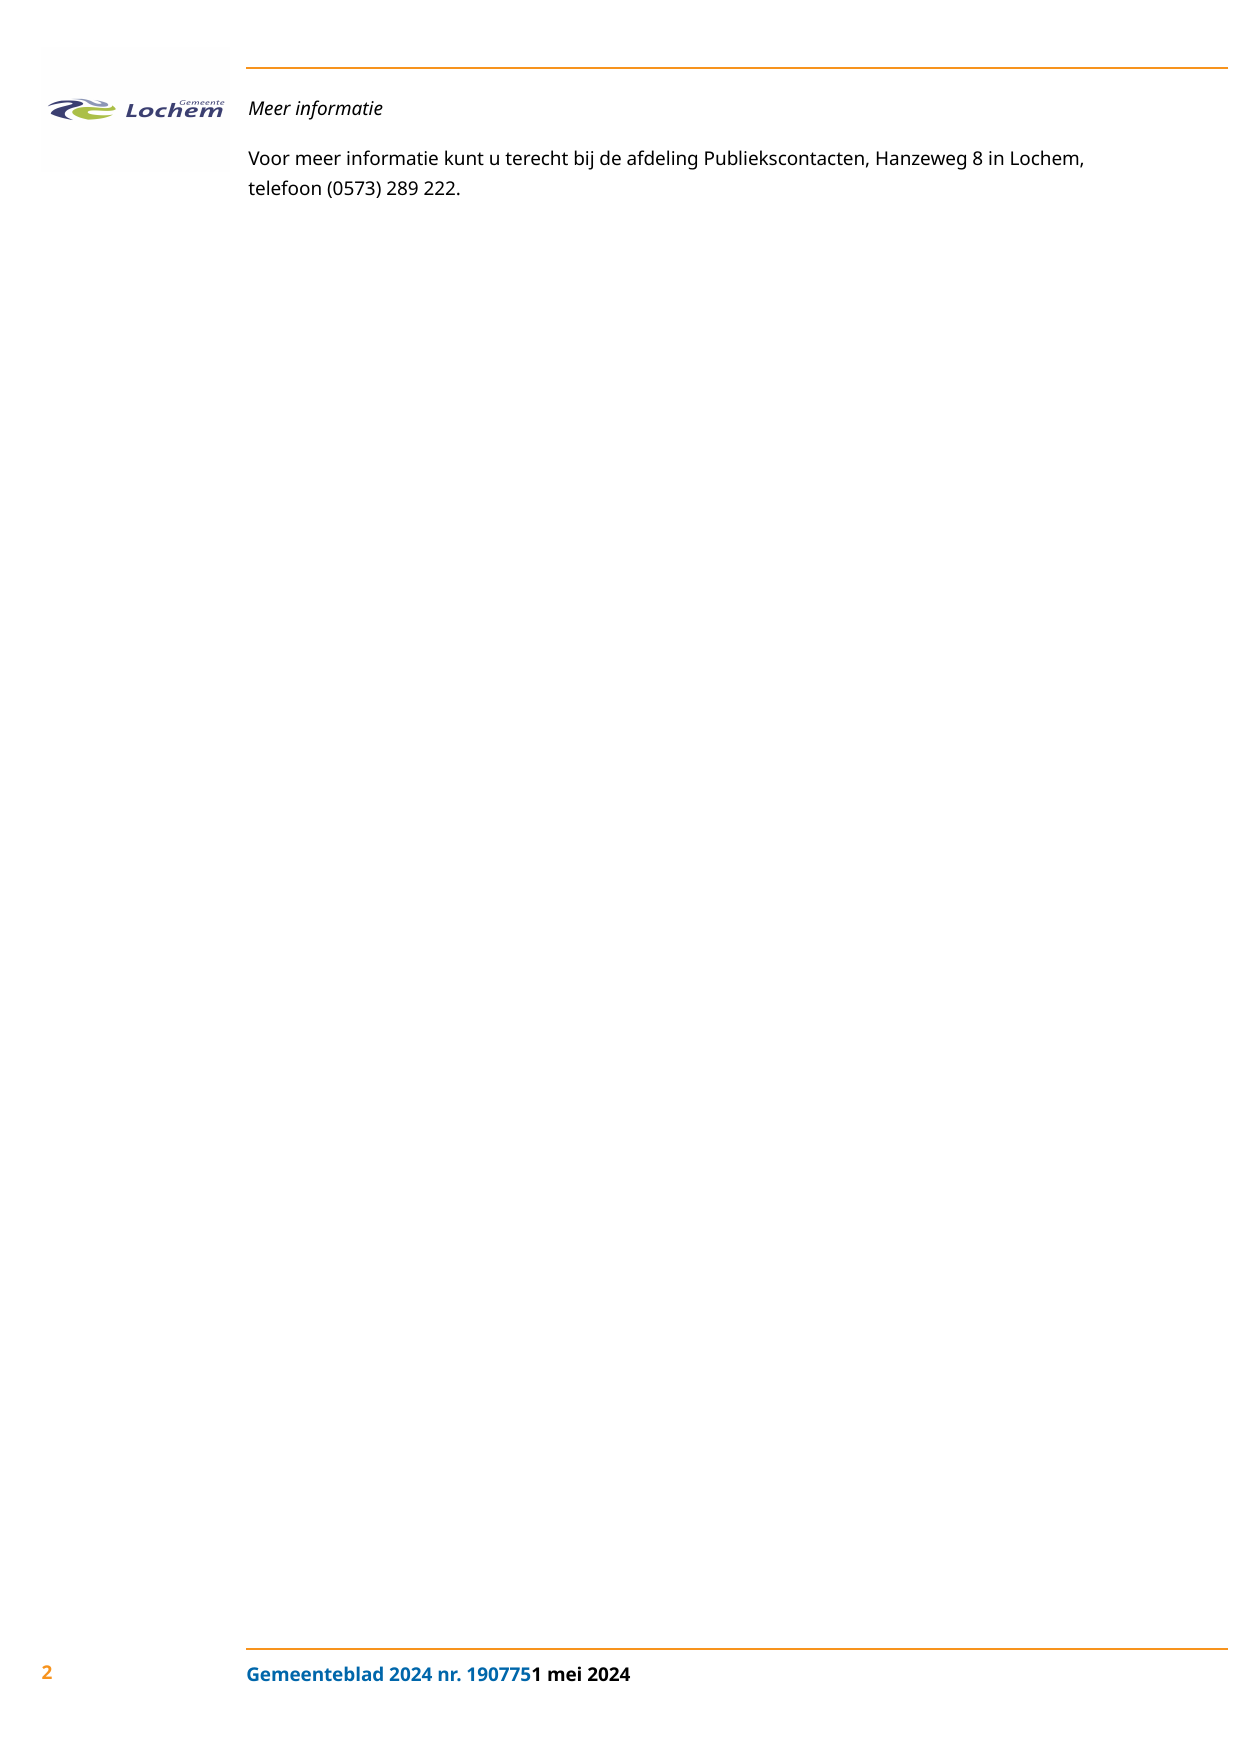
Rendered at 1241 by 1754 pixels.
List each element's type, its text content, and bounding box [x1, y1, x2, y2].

text Meer informatie [248, 95, 1152, 121]
picture [41, 47, 231, 172]
text Voor meer informatie kunt u terecht bij de afdeling Publiekscontacten, Hanzeweg 8 in Lochem, telefoon (0573) 289 222. [248, 145, 1152, 201]
